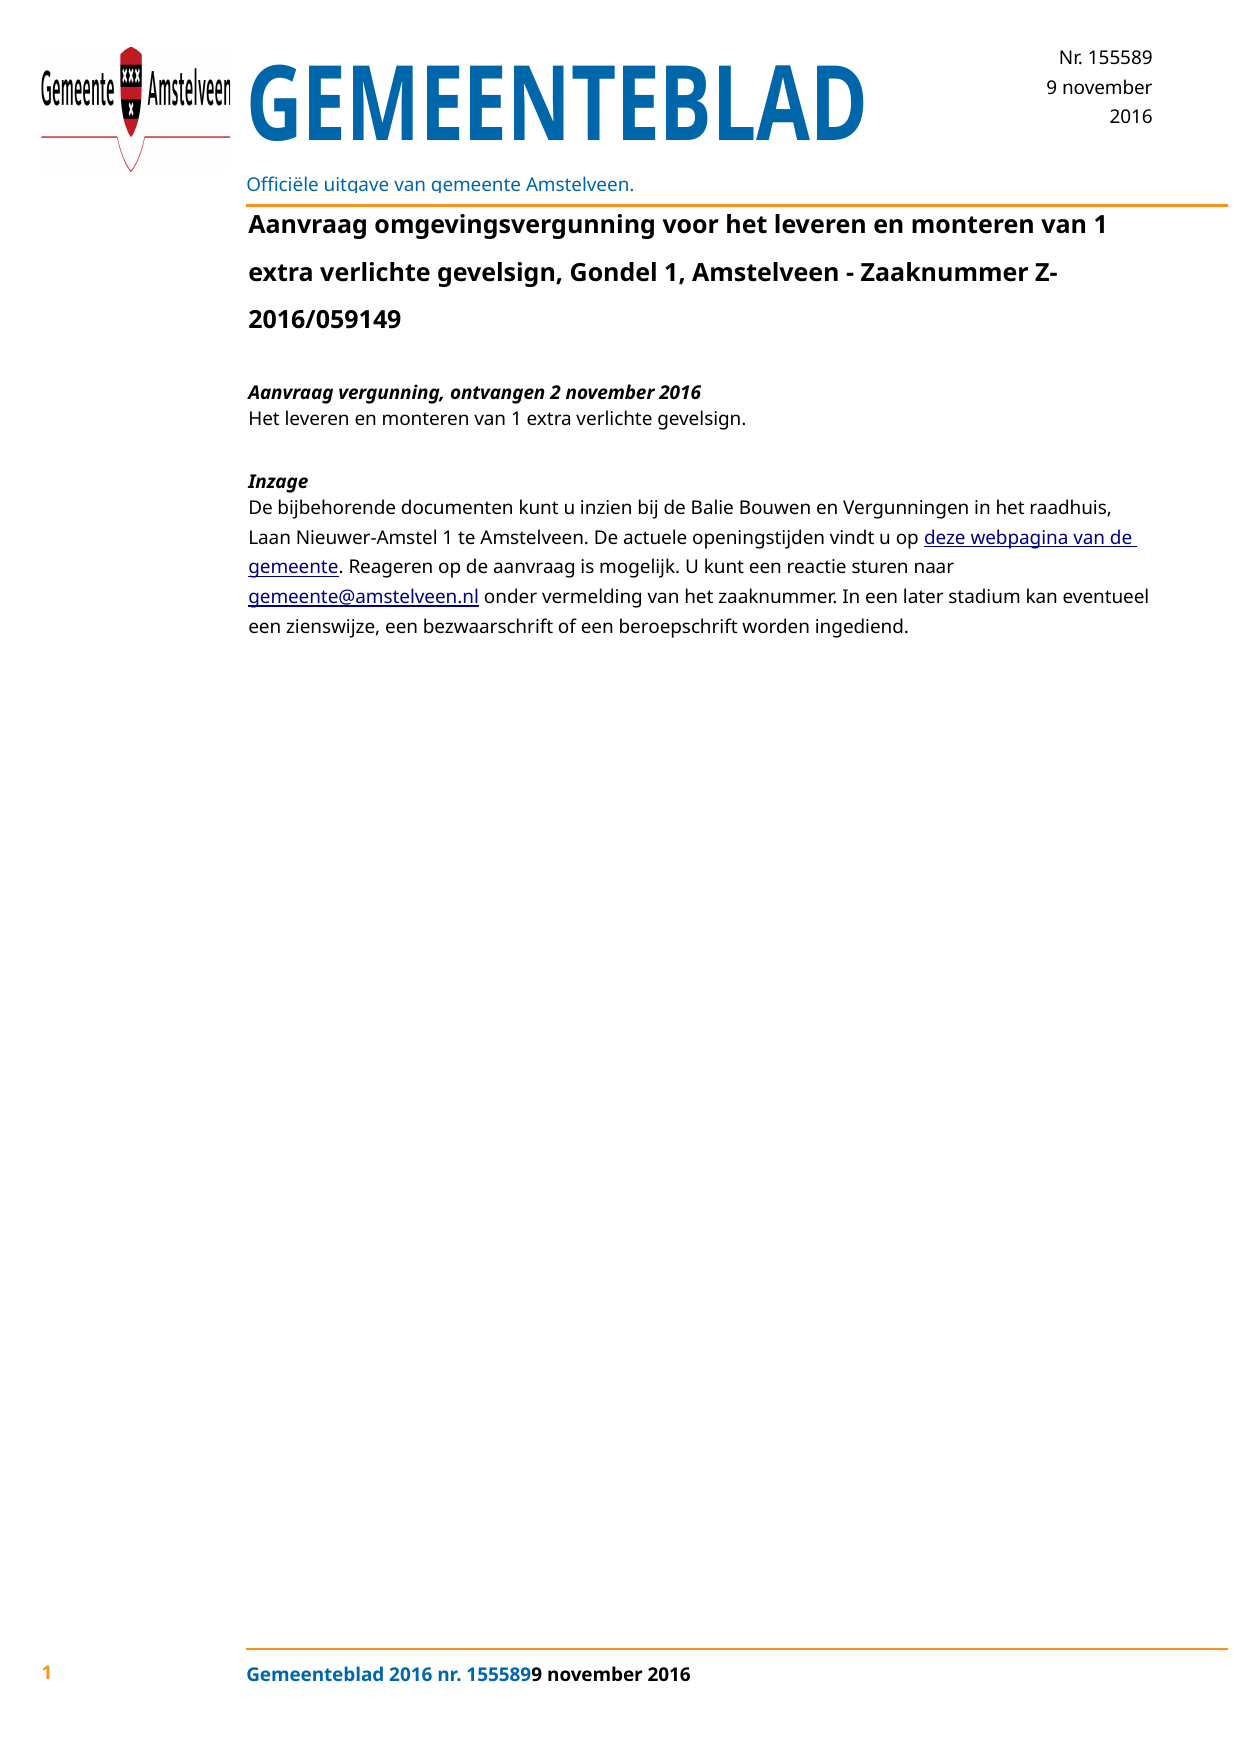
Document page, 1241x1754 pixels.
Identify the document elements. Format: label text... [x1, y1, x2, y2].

text Inzage [248, 469, 1152, 494]
text Het leveren en monteren van 1 extra verlichte gevelsign. [248, 405, 1152, 431]
text De bijbehorende documenten kunt u inzien bij de Balie Bouwen en Vergunningen in het raadhuis, Laan Nieuwer-Amstel 1 te Amstelveen. De actuele openingstijden vindt u op deze webpagina van de gemeente. Reageren op de aanvraag is mogelijk. U kunt een reactie sturen naar gemeente@amstelveen.nl onder vermelding van het zaaknummer. In een later stadium kan eventueel een zienswijze, een bezwaarschrift of een beroepschrift worden ingediend. [248, 494, 1152, 638]
text Aanvraag omgevingsvergunning voor het leveren en monteren van 1 extra verlichte gevelsign, Gondel 1, Amstelveen - Zaaknummer Z-2016/059149 [248, 207, 1152, 336]
picture [41, 47, 231, 172]
text Aanvraag vergunning, ontvangen 2 november 2016 [248, 379, 1152, 405]
